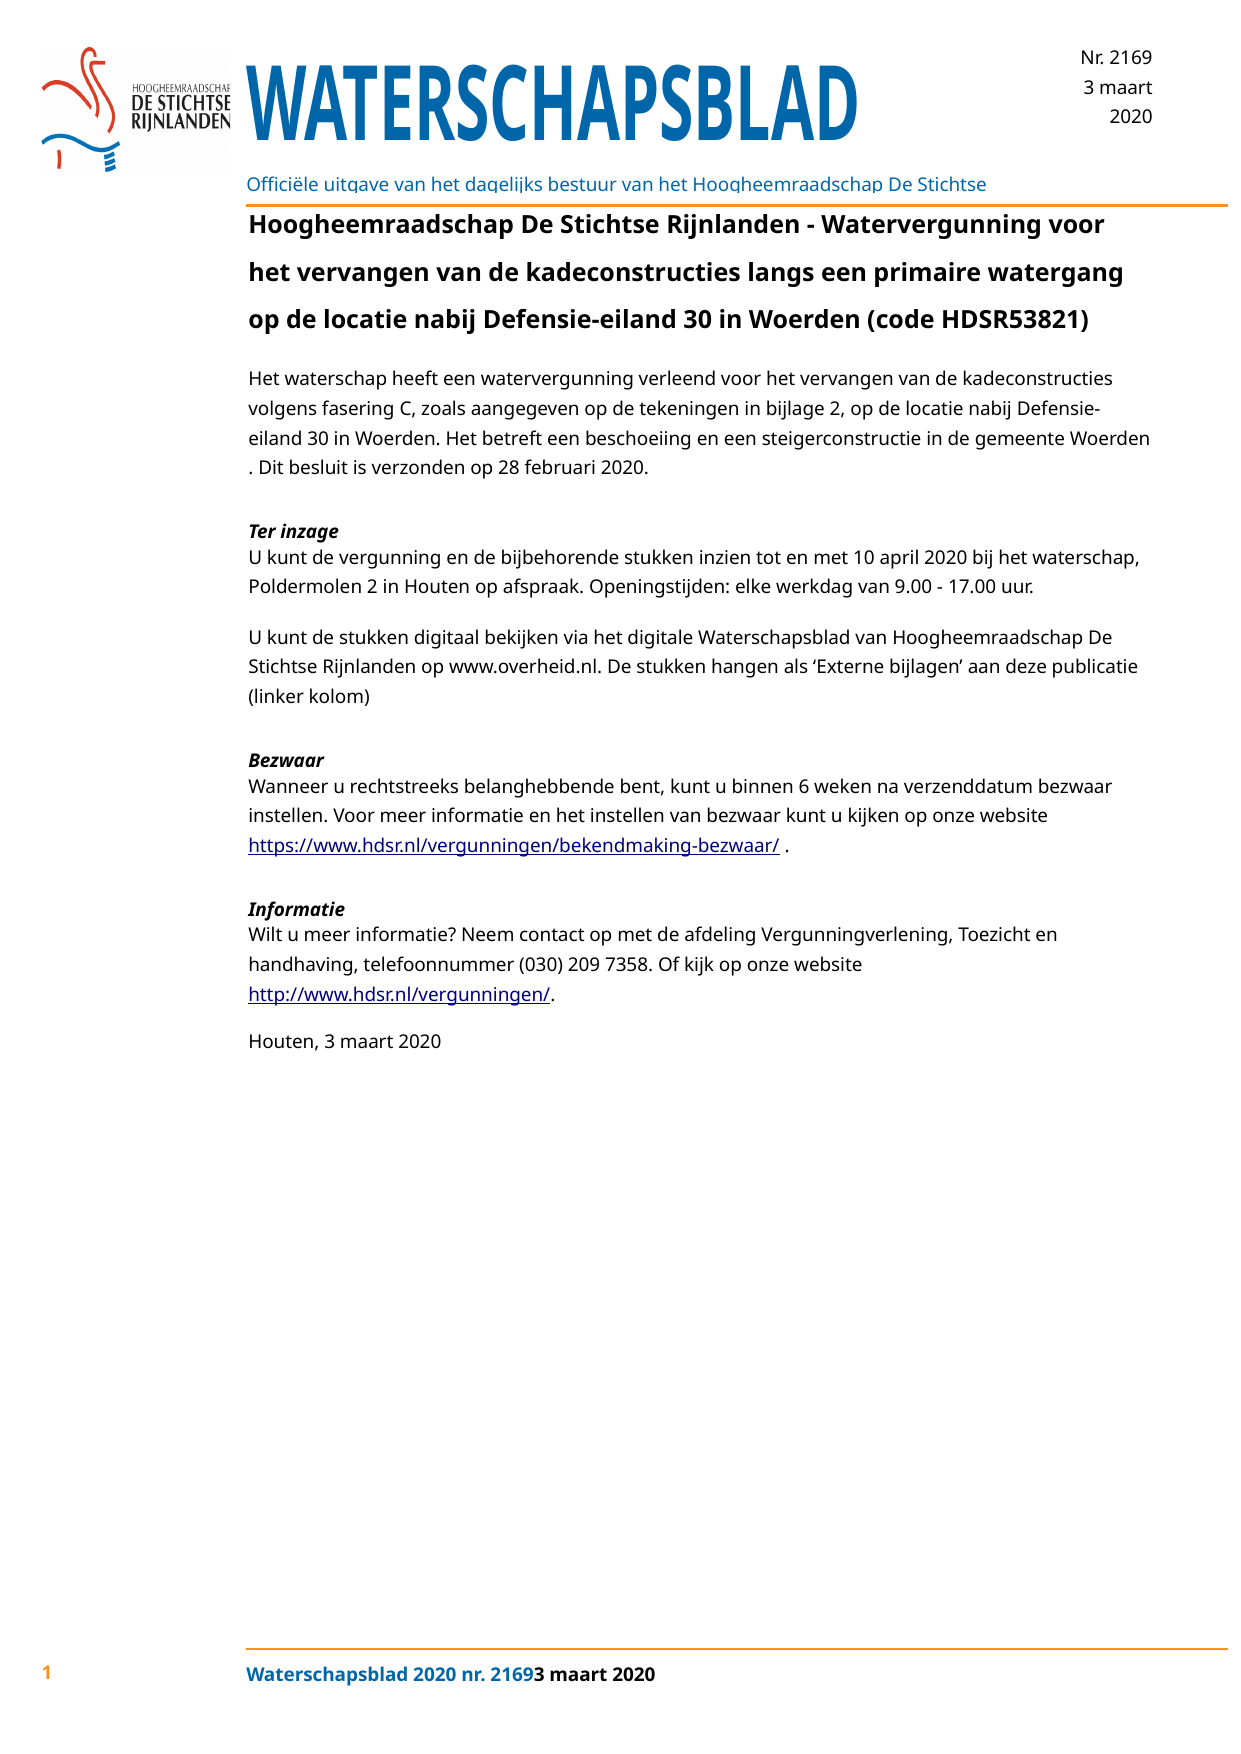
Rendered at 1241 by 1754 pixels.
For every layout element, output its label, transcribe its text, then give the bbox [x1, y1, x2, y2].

picture [41, 47, 231, 172]
text Bezwaar [248, 747, 1152, 773]
text Ter inzage [248, 518, 1152, 544]
text Houten, 3 maart 2020 [248, 1029, 1152, 1054]
text Wilt u meer informatie? Neem contact op met de afdeling Vergunningverlening, Toezicht en handhaving, telefoonnummer (030) 209 7358. Of kijk op onze website http://www.hdsr.nl/vergunningen/. [248, 922, 1152, 1007]
text U kunt de vergunning en de bijbehorende stukken inzien tot en met 10 april 2020 bij het waterschap, Poldermolen 2 in Houten op afspraak. Openingstijden: elke werkdag van 9.00 - 17.00 uur. [248, 544, 1152, 599]
text U kunt de stukken digitaal bekijken via het digitale Waterschapsblad van Hoogheemraadschap De Stichtse Rijnlanden op www.overheid.nl. De stukken hangen als ‘Externe bijlagen’ aan deze publicatie (linker kolom) [248, 624, 1152, 709]
text Hoogheemraadschap De Stichtse Rijnlanden - Watervergunning voor het vervangen van de kadeconstructies langs een primaire watergang op de locatie nabij Defensie-eiland 30 in Woerden (code HDSR53821) [248, 207, 1152, 336]
text Wanneer u rechtstreeks belanghebbende bent, kunt u binnen 6 weken na verzenddatum bezwaar instellen. Voor meer informatie en het instellen van bezwaar kunt u kijken op onze website https://www.hdsr.nl/vergunningen/bekendmaking-bezwaar/ . [248, 773, 1152, 858]
text Informatie [248, 896, 1152, 922]
text Het waterschap heeft een watervergunning verleend voor het vervangen van de kadeconstructies volgens fasering C, zoals aangegeven op de tekeningen in bijlage 2, op de locatie nabij Defensie-eiland 30 in Woerden. Het betreft een beschoeiing en een steigerconstructie in de gemeente Woerden . Dit besluit is verzonden op 28 februari 2020. [248, 366, 1152, 480]
